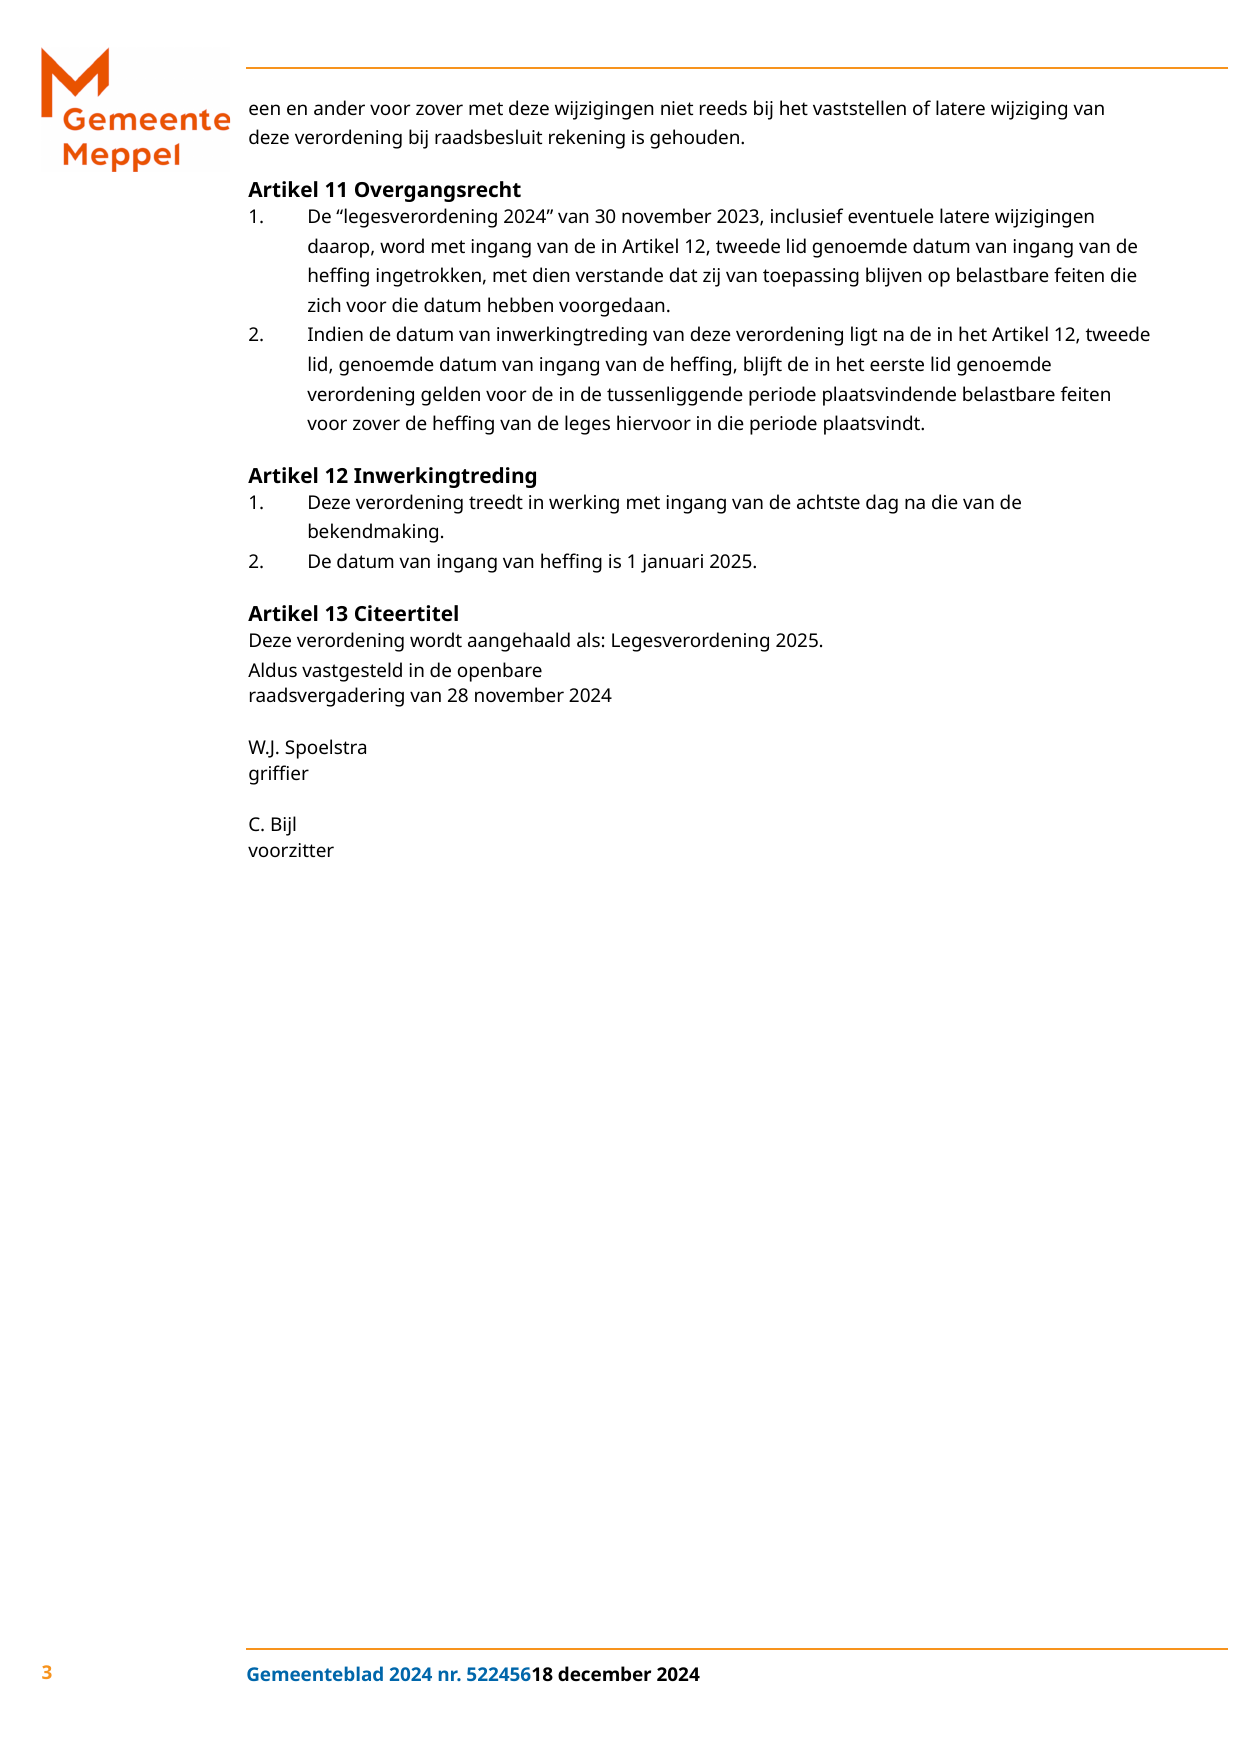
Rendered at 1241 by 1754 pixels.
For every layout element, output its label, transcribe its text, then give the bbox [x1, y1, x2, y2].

text Artikel 11 Overgangsrecht [248, 175, 1152, 203]
text W.J. Spoelstra [248, 734, 1152, 760]
text Artikel 13 Citeertitel [248, 599, 1152, 627]
text Aldus vastgesteld in de openbare [248, 657, 1152, 682]
list De datum van ingang van heffing is 1 januari 2025. [248, 548, 1152, 574]
text C. Bijl [248, 811, 1152, 837]
text Artikel 12 Inwerkingtreding [248, 461, 1152, 489]
text griffier [248, 760, 1152, 785]
picture [41, 47, 231, 172]
text raadsvergadering van 28 november 2024 [248, 682, 1152, 708]
text een en ander voor zover met deze wijzigingen niet reeds bij het vaststellen of latere wijziging van deze verordening bij raadsbesluit rekening is gehouden. [248, 95, 1152, 150]
list De “legesverordening 2024” van 30 november 2023, inclusief eventuele latere wijzigingen daarop, word met ingang van de in Artikel 12, tweede lid genoemde datum van ingang van de heffing ingetrokken, met dien verstande dat zij van toepassing blijven op belastbare feiten die zich voor die datum hebben voorgedaan. [248, 203, 1152, 318]
list Indien de datum van inwerkingtreding van deze verordening ligt na de in het Artikel 12, tweede lid, genoemde datum van ingang van de heffing, blijft de in het eerste lid genoemde verordening gelden voor de in de tussenliggende periode plaatsvindende belastbare feiten voor zover de heffing van de leges hiervoor in die periode plaatsvindt. [248, 322, 1152, 436]
list Deze verordening treedt in werking met ingang van de achtste dag na die van de bekendmaking. [248, 489, 1152, 544]
text voorzitter [248, 837, 1152, 863]
text Deze verordening wordt aangehaald als: Legesverordening 2025. [248, 627, 1152, 653]
